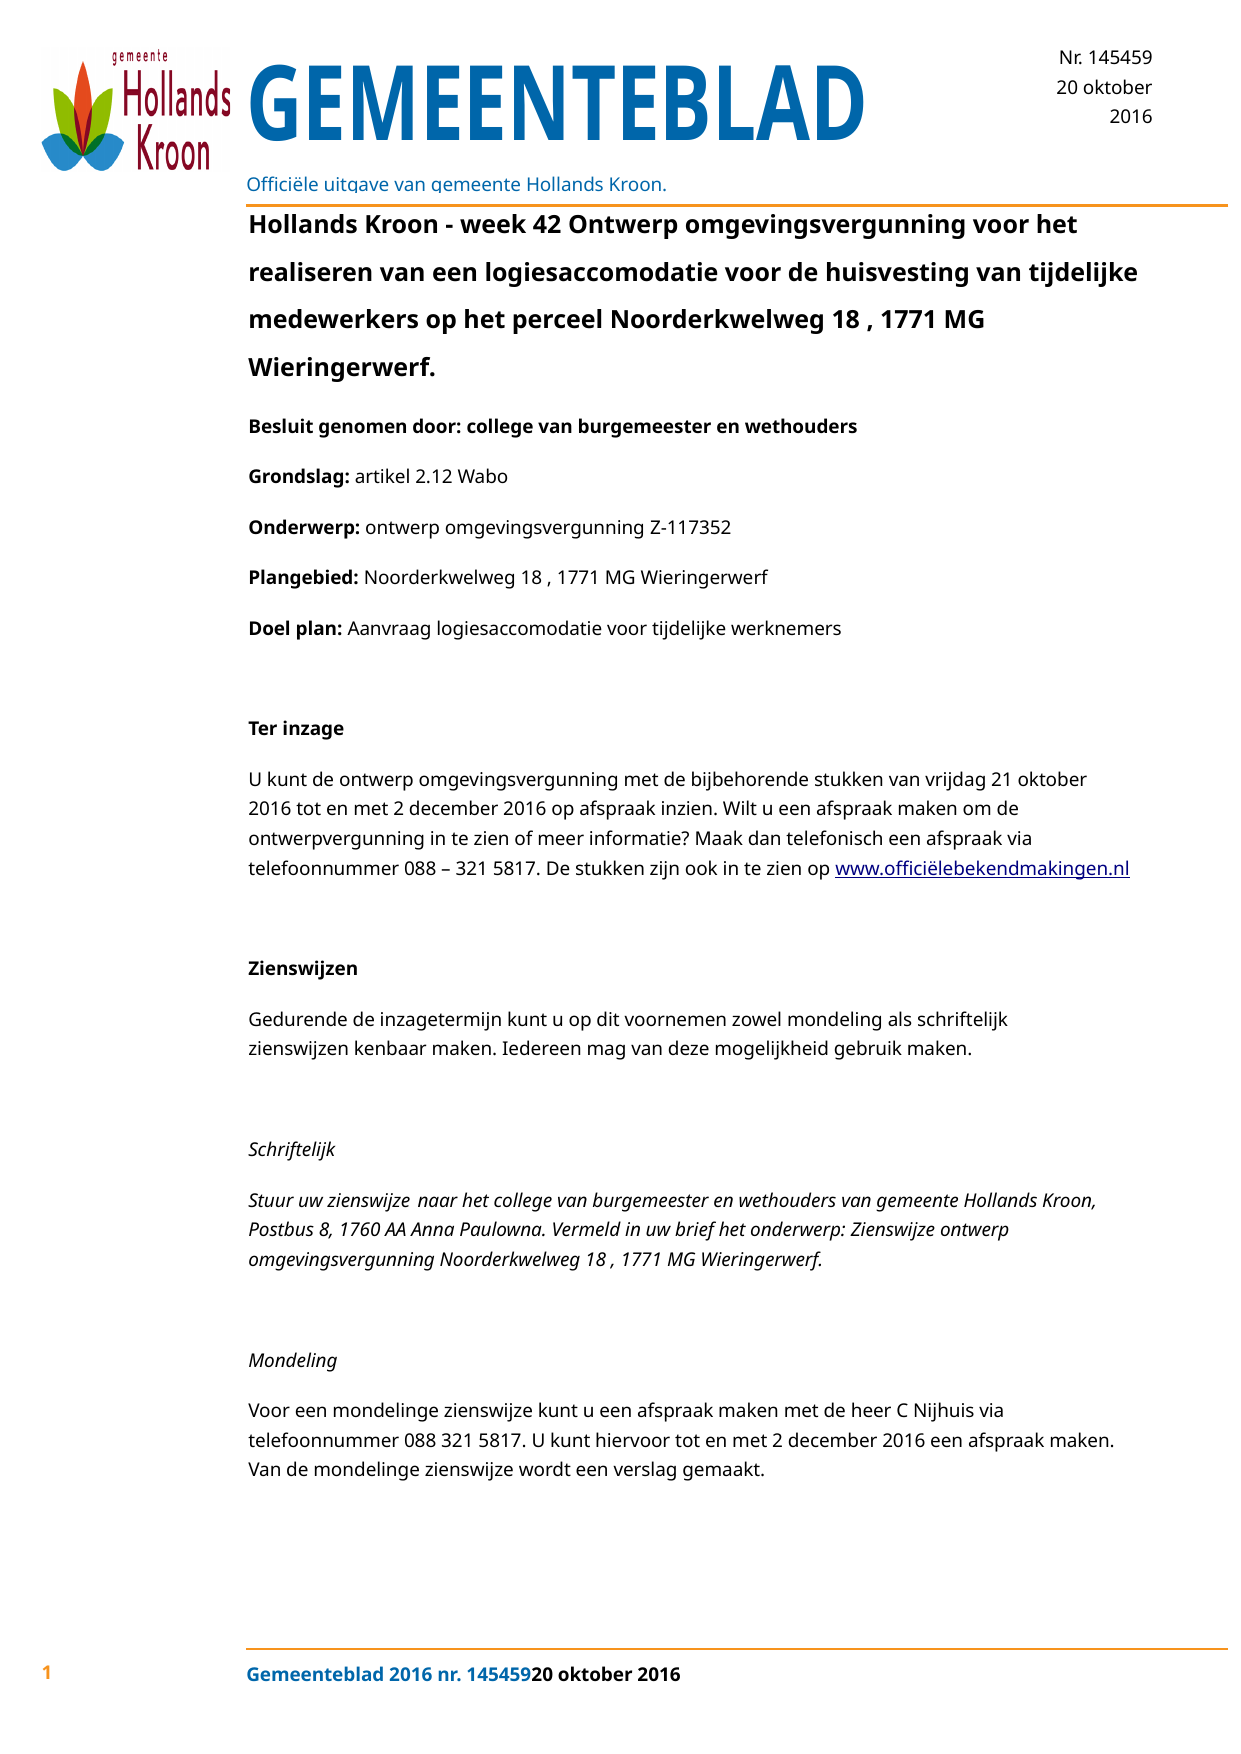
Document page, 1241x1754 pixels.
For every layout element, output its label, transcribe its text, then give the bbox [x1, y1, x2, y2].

text Grondslag: artikel 2.12 Wabo [248, 463, 1152, 489]
text Besluit genomen door: college van burgemeester en wethouders [248, 413, 1152, 439]
text Stuur uw zienswijze naar het college van burgemeester en wethouders van gemeente Hollands Kroon, Postbus 8, 1760 AA Anna Paulowna. Vermeld in uw brief het onderwerp: Zienswijze ontwerp omgevingsvergunning Noorderkwelweg 18 , 1771 MG Wieringerwerf. [248, 1187, 1152, 1272]
text U kunt de ontwerp omgevingsvergunning met de bijbehorende stukken van vrijdag 21 oktober 2016 tot en met 2 december 2016 op afspraak inzien. Wilt u een afspraak maken om de ontwerpvergunning in te zien of meer informatie? Maak dan telefonisch een afspraak via telefoonnummer 088 – 321 5817. De stukken zijn ook in te zien op www.officiëlebekendmakingen.nl [248, 766, 1152, 881]
text Voor een mondelinge zienswijze kunt u een afspraak maken met de heer C Nijhuis via telefoonnummer 088 321 5817. U kunt hiervoor tot en met 2 december 2016 een afspraak maken. Van de mondelinge zienswijze wordt een verslag gemaakt. [248, 1397, 1152, 1482]
text Onderwerp: ontwerp omgevingsvergunning Z-117352 [248, 514, 1152, 540]
text Doel plan: Aanvraag logiesaccomodatie voor tijdelijke werknemers [248, 615, 1152, 641]
text Schriftelijk [248, 1136, 1152, 1162]
text Hollands Kroon - week 42 Ontwerp omgevingsvergunning voor het realiseren van een logiesaccomodatie voor de huisvesting van tijdelijke medewerkers op het perceel Noorderkwelweg 18 , 1771 MG Wieringerwerf. [248, 207, 1152, 384]
picture [41, 47, 231, 172]
text Mondeling [248, 1347, 1152, 1373]
text Gedurende de inzagetermijn kunt u op dit voornemen zowel mondeling als schriftelijk zienswijzen kenbaar maken. Iedereen mag van deze mogelijkheid gebruik maken. [248, 1006, 1152, 1061]
text Ter inzage [248, 716, 1152, 741]
text Plangebied: Noorderkwelweg 18 , 1771 MG Wieringerwerf [248, 564, 1152, 590]
text Zienswijzen [248, 956, 1152, 981]
